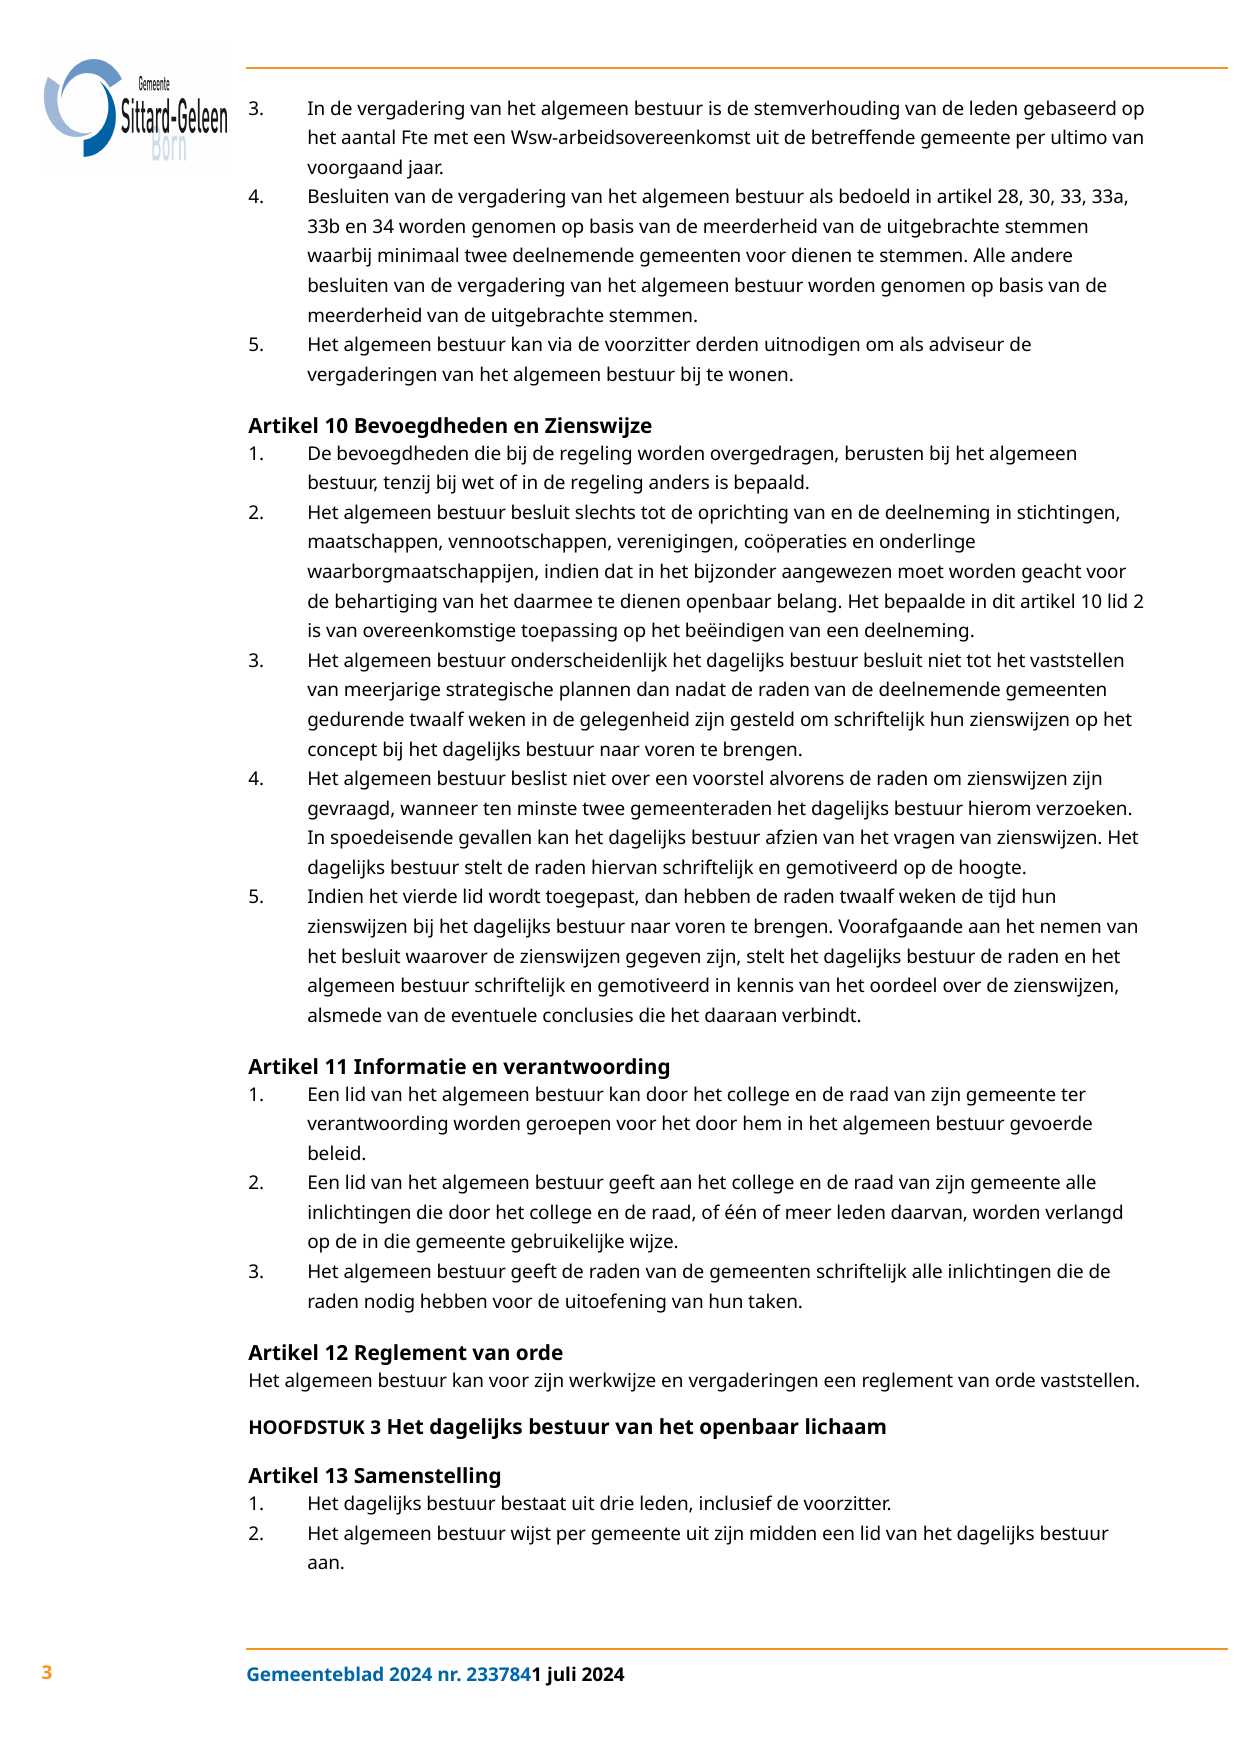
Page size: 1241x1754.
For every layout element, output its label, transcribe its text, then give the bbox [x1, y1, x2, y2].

list Besluiten van de vergadering van het algemeen bestuur als bedoeld in artikel 28, 30, 33, 33a, 33b en 34 worden genomen op basis van de meerderheid van de uitgebrachte stemmen waarbij minimaal twee deelnemende gemeenten voor dienen te stemmen. Alle andere besluiten van de vergadering van het algemeen bestuur worden genomen op basis van de meerderheid van de uitgebrachte stemmen. [248, 183, 1152, 328]
list De bevoegdheden die bij de regeling worden overgedragen, berusten bij het algemeen bestuur, tenzij bij wet of in de regeling anders is bepaald. [248, 440, 1152, 495]
list Het algemeen bestuur besluit slechts tot de oprichting van en de deelneming in stichtingen, maatschappen, vennootschappen, verenigingen, coöperaties en onderlinge waarborgmaatschappijen, indien dat in het bijzonder aangewezen moet worden geacht voor de behartiging van het daarmee te dienen openbaar belang. Het bepaalde in dit artikel 10 lid 2 is van overeenkomstige toepassing op het beëindigen van een deelneming. [248, 499, 1152, 643]
text Artikel 11 Informatie en verantwoording [248, 1052, 1152, 1081]
text Artikel 13 Samenstelling [248, 1462, 1152, 1490]
text Artikel 12 Reglement van orde [248, 1338, 1152, 1367]
text Artikel 10 Bevoegdheden en Zienswijze [248, 411, 1152, 440]
list Het algemeen bestuur beslist niet over een voorstel alvorens de raden om zienswijzen zijn gevraagd, wanneer ten minste twee gemeenteraden het dagelijks bestuur hierom verzoeken. In spoedeisende gevallen kan het dagelijks bestuur afzien van het vragen van zienswijzen. Het dagelijks bestuur stelt de raden hiervan schriftelijk en gemotiveerd op de hoogte. [248, 765, 1152, 880]
list In de vergadering van het algemeen bestuur is de stemverhouding van de leden gebaseerd op het aantal Fte met een Wsw-arbeidsovereenkomst uit de betreffende gemeente per ultimo van voorgaand jaar. [248, 95, 1152, 180]
list Het dagelijks bestuur bestaat uit drie leden, inclusief de voorzitter. [248, 1490, 1152, 1516]
list Het algemeen bestuur wijst per gemeente uit zijn midden een lid van het dagelijks bestuur aan. [248, 1520, 1152, 1575]
list Indien het vierde lid wordt toegepast, dan hebben de raden twaalf weken de tijd hun zienswijzen bij het dagelijks bestuur naar voren te brengen. Voorafgaande aan het nemen van het besluit waarover de zienswijzen gegeven zijn, stelt het dagelijks bestuur de raden en het algemeen bestuur schriftelijk en gemotiveerd in kennis van het oordeel over de zienswijzen, alsmede van de eventuele conclusies die het daaraan verbindt. [248, 884, 1152, 1028]
list Een lid van het algemeen bestuur kan door het college en de raad van zijn gemeente ter verantwoording worden geroepen voor het door hem in het algemeen bestuur gevoerde beleid. [248, 1081, 1152, 1166]
list Het algemeen bestuur geeft de raden van de gemeenten schriftelijk alle inlichtingen die de raden nodig hebben voor de uitoefening van hun taken. [248, 1258, 1152, 1314]
list Het algemeen bestuur onderscheidenlijk het dagelijks bestuur besluit niet tot het vaststellen van meerjarige strategische plannen dan nadat de raden van de deelnemende gemeenten gedurende twaalf weken in de gelegenheid zijn gesteld om schriftelijk hun zienswijzen op het concept bij het dagelijks bestuur naar voren te brengen. [248, 647, 1152, 761]
text Het algemeen bestuur kan voor zijn werkwijze en vergaderingen een reglement van orde vaststellen. [248, 1367, 1152, 1392]
list Een lid van het algemeen bestuur geeft aan het college en de raad van zijn gemeente alle inlichtingen die door het college en de raad, of één of meer leden daarvan, worden verlangd op de in die gemeente gebruikelijke wijze. [248, 1169, 1152, 1254]
picture [41, 47, 231, 172]
list Het algemeen bestuur kan via de voorzitter derden uitnodigen om als adviseur de vergaderingen van het algemeen bestuur bij te wonen. [248, 331, 1152, 387]
text HOOFDSTUK 3 Het dagelijks bestuur van het openbaar lichaam [248, 1412, 1152, 1441]
